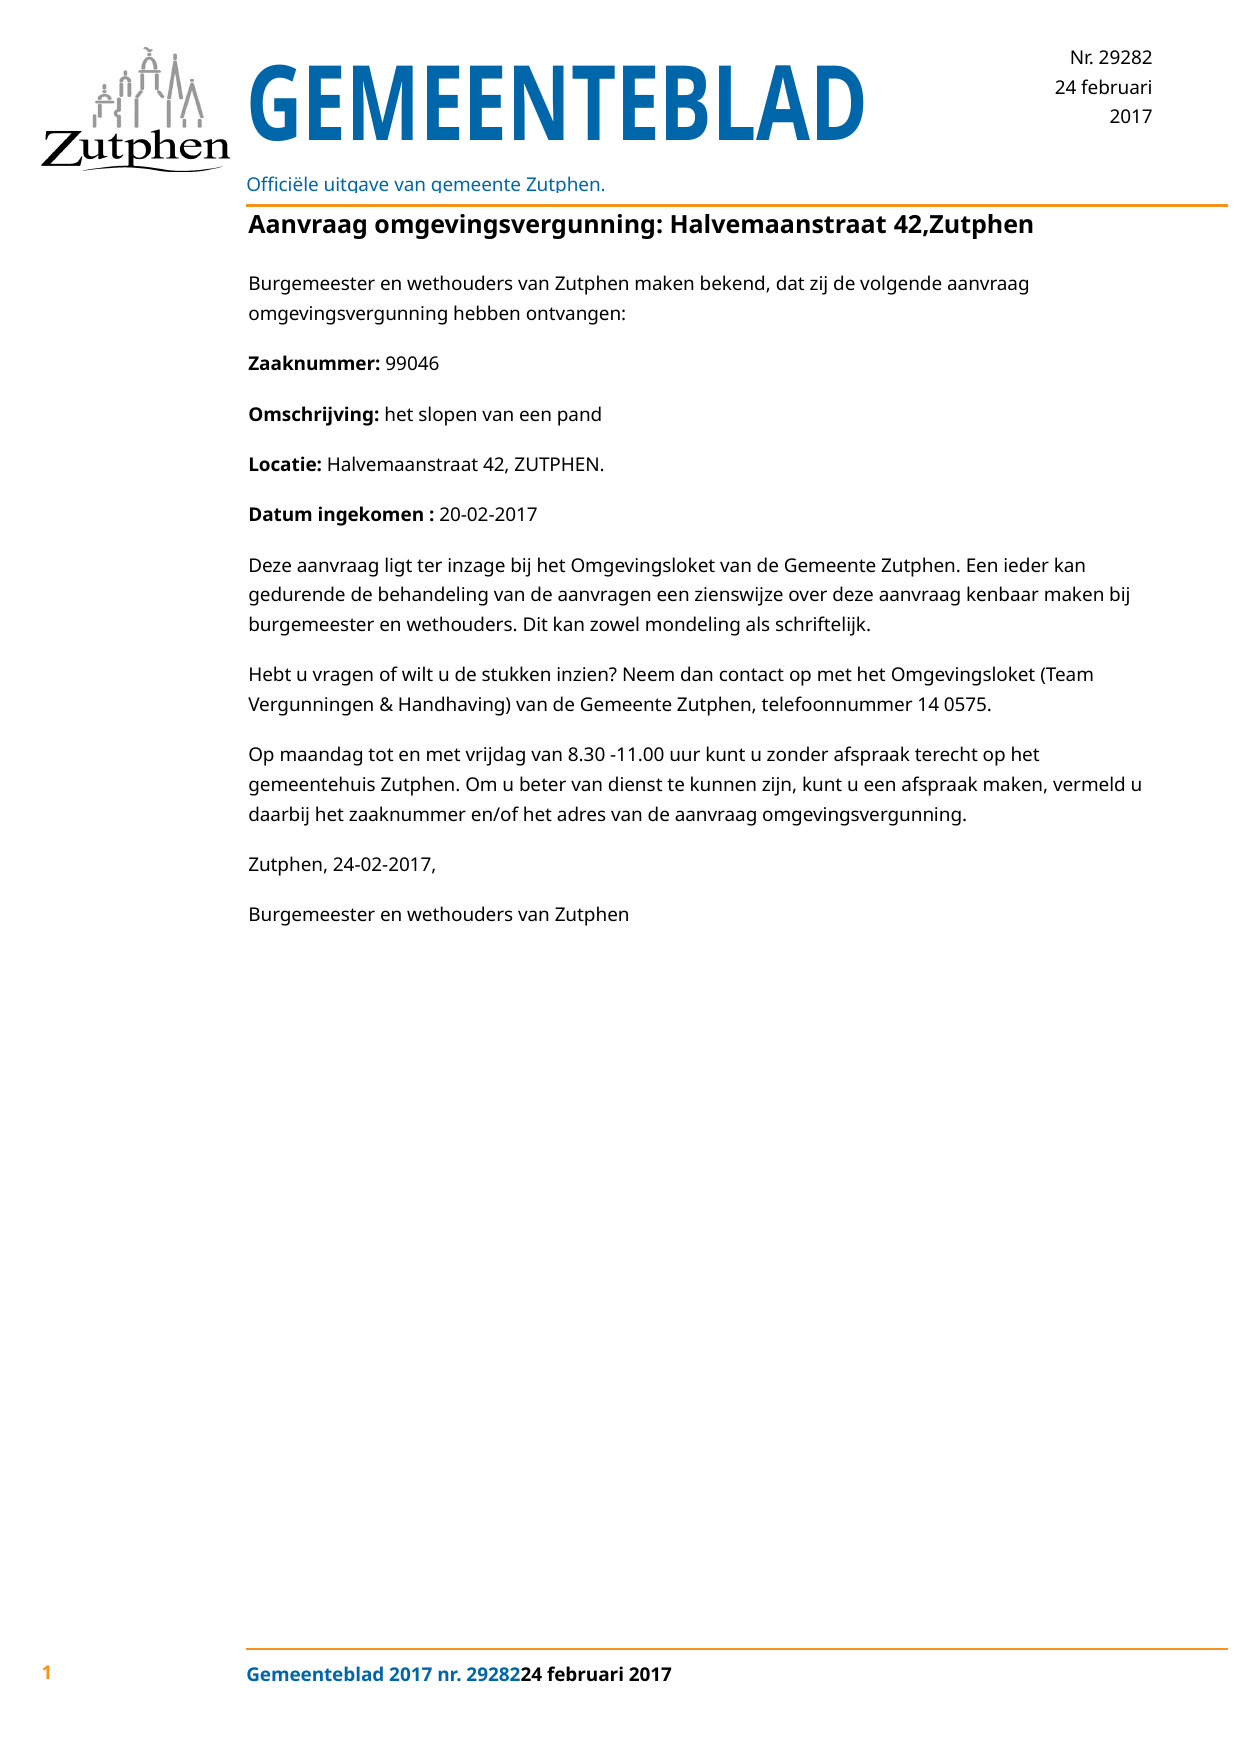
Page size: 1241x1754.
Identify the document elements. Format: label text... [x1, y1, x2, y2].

text Locatie: Halvemaanstraat 42, ZUTPHEN. [248, 451, 1152, 477]
text Datum ingekomen : 20-02-2017 [248, 502, 1152, 527]
picture [41, 47, 231, 172]
text Aanvraag omgevingsvergunning: Halvemaanstraat 42,Zutphen [248, 207, 1152, 241]
text Burgemeester en wethouders van Zutphen maken bekend, dat zij de volgende aanvraag omgevingsvergunning hebben ontvangen: [248, 270, 1152, 326]
text Burgemeester en wethouders van Zutphen [248, 902, 1152, 927]
text Op maandag tot en met vrijdag van 8.30 -11.00 uur kunt u zonder afspraak terecht op het gemeentehuis Zutphen. Om u beter van dienst te kunnen zijn, kunt u een afspraak maken, vermeld u daarbij het zaaknummer en/of het adres van de aanvraag omgevingsvergunning. [248, 742, 1152, 826]
text Zutphen, 24-02-2017, [248, 851, 1152, 877]
text Hebt u vragen of wilt u de stukken inzien? Neem dan contact op met het Omgevingsloket (Team Vergunningen & Handhaving) van de Gemeente Zutphen, telefoonnummer 14 0575. [248, 662, 1152, 717]
text Deze aanvraag ligt ter inzage bij het Omgevingsloket van de Gemeente Zutphen. Een ieder kan gedurende de behandeling van de aanvragen een zienswijze over deze aanvraag kenbaar maken bij burgemeester en wethouders. Dit kan zowel mondeling als schriftelijk. [248, 552, 1152, 637]
text Zaaknummer: 99046 [248, 350, 1152, 376]
text Omschrijving: het slopen van een pand [248, 401, 1152, 426]
